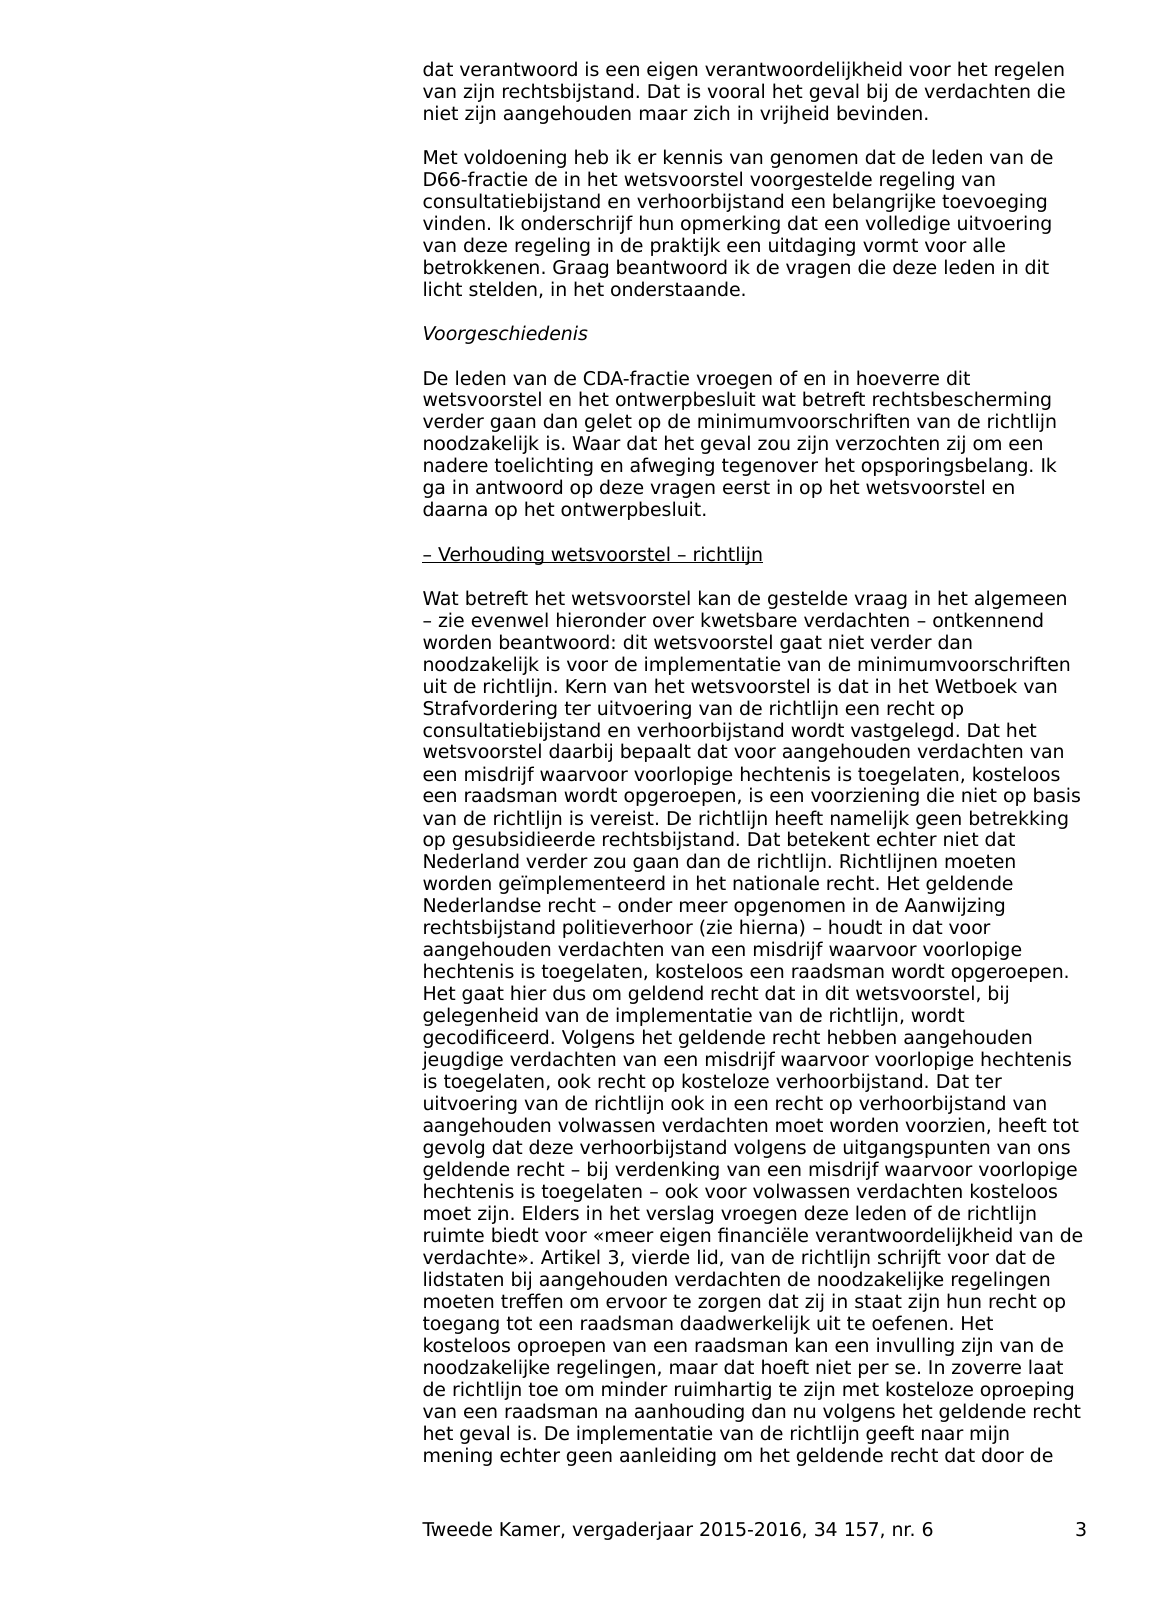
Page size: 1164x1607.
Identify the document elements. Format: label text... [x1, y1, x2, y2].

text Met voldoening heb ik er kennis van genomen dat de leden van de D66-fractie de in het wetsvoorstel voorgestelde regeling van consultatiebijstand en verhoorbijstand een belangrijke toevoeging vinden. Ik onderschrijf hun opmerking dat een volledige uitvoering van deze regeling in de praktijk een uitdaging vormt voor alle betrokkenen. Graag beantwoord ik de vragen die deze leden in dit licht stelden, in het onderstaande. [422, 147, 1087, 301]
subtitle – Verhouding wetsvoorstel – richtlijn [422, 543, 1087, 565]
text Wat betreft het wetsvoorstel kan de gestelde vraag in het algemeen – zie evenwel hieronder over kwetsbare verdachten – ontkennend worden beantwoord: dit wetsvoorstel gaat niet verder dan noodzakelijk is voor de implementatie van de minimumvoorschriften uit de richtlijn. Kern van het wetsvoorstel is dat in het Wetboek van Strafvordering ter uitvoering van de richtlijn een recht op consultatiebijstand en verhoorbijstand wordt vastgelegd. Dat het wetsvoorstel daarbij bepaalt dat voor aangehouden verdachten van een misdrijf waarvoor voorlopige hechtenis is toegelaten, kosteloos een raadsman wordt opgeroepen, is een voorziening die niet op basis van de richtlijn is vereist. De richtlijn heeft namelijk geen betrekking op gesubsidieerde rechtsbijstand. Dat betekent echter niet dat Nederland verder zou gaan dan de richtlijn. Richtlijnen moeten worden geïmplementeerd in het nationale recht. Het geldende Nederlandse recht – onder meer opgenomen in de Aanwijzing rechtsbijstand politieverhoor (zie hierna) – houdt in dat voor aangehouden verdachten van een misdrijf waarvoor voorlopige hechtenis is toegelaten, kosteloos een raadsman wordt opgeroepen. Het gaat hier dus om geldend recht dat in dit wetsvoorstel, bij gelegenheid van de implementatie van de richtlijn, wordt gecodificeerd. Volgens het geldende recht hebben aangehouden jeugdige verdachten van een misdrijf waarvoor voorlopige hechtenis is toegelaten, ook recht op kosteloze verhoorbijstand. Dat ter uitvoering van de richtlijn ook in een recht op verhoorbijstand van aangehouden volwassen verdachten moet worden voorzien, heeft tot gevolg dat deze verhoorbijstand volgens de uitgangspunten van ons geldende recht – bij verdenking van een misdrijf waarvoor voorlopige hechtenis is toegelaten – ook voor volwassen verdachten kosteloos moet zijn. Elders in het verslag vroegen deze leden of de richtlijn ruimte biedt voor «meer eigen financiële verantwoordelijkheid van de verdachte». Artikel 3, vierde lid, van de richtlijn schrijft voor dat de lidstaten bij aangehouden verdachten de noodzakelijke regelingen moeten treffen om ervoor te zorgen dat zij in staat zijn hun recht op toegang tot een raadsman daadwerkelijk uit te oefenen. Het kosteloos oproepen van een raadsman kan een invulling zijn van de noodzakelijke regelingen, maar dat hoeft niet per se. In zoverre laat de richtlijn toe om minder ruimhartig te zijn met kosteloze oproeping van een raadsman na aanhouding dan nu volgens het geldende recht het geval is. De implementatie van de richtlijn geeft naar mijn mening echter geen aanleiding om het geldende recht dat door de [422, 588, 1087, 1467]
text dat verantwoord is een eigen verantwoordelijkheid voor het regelen van zijn rechtsbijstand. Dat is vooral het geval bij de verdachten die niet zijn aangehouden maar zich in vrijheid bevinden. [422, 59, 1087, 125]
text De leden van de CDA-fractie vroegen of en in hoeverre dit wetsvoorstel en het ontwerpbesluit wat betreft rechtsbescherming verder gaan dan gelet op de minimumvoorschriften van de richtlijn noodzakelijk is. Waar dat het geval zou zijn verzochten zij om een nadere toelichting en afweging tegenover het opsporingsbelang. Ik ga in antwoord op deze vragen eerst in op het wetsvoorstel en daarna op het ontwerpbesluit. [422, 367, 1087, 521]
subtitle Voorgeschiedenis [422, 323, 1087, 345]
